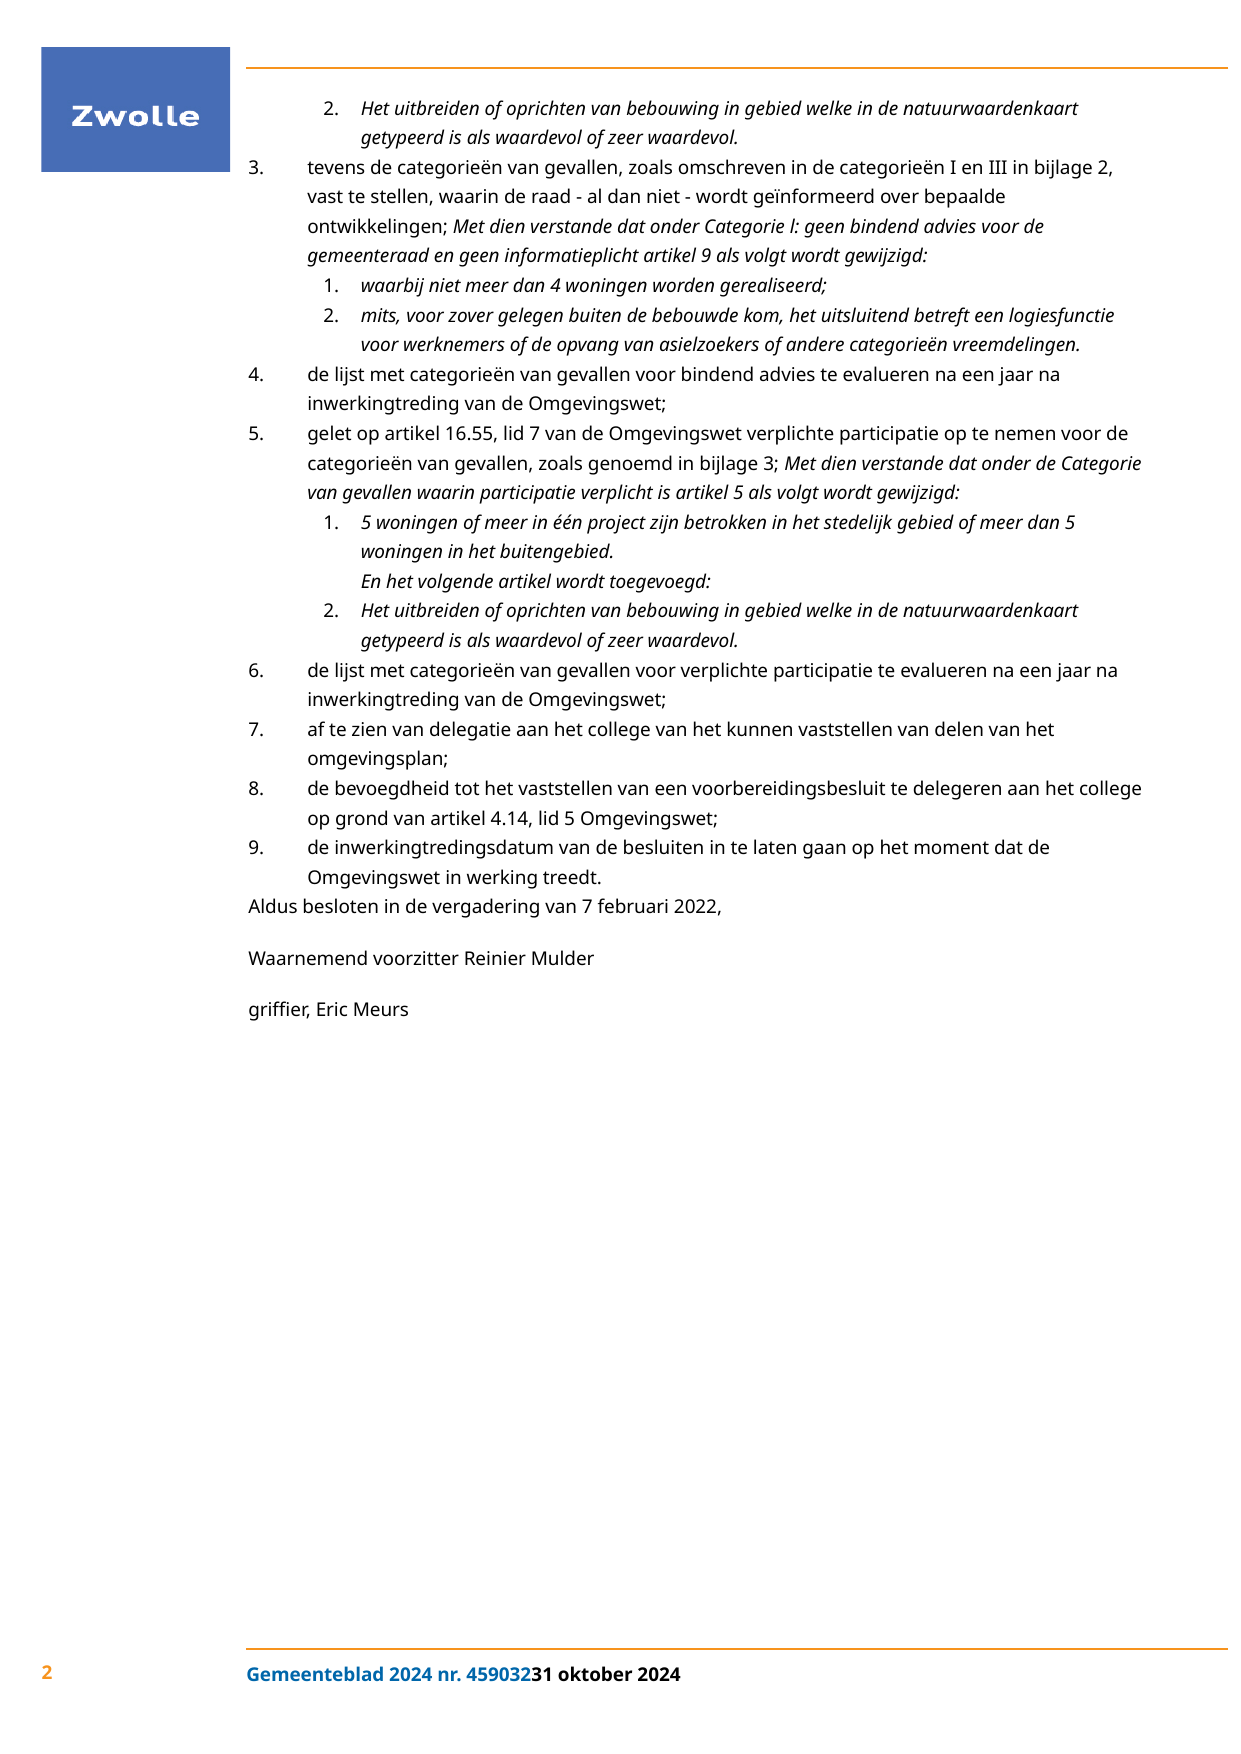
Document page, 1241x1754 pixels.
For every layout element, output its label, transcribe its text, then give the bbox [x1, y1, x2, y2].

text griffier, Eric Meurs [248, 996, 1152, 1022]
list de lijst met categorieën van gevallen voor bindend advies te evalueren na een jaar na inwerkingtreding van de Omgevingswet; [248, 361, 1152, 416]
picture [41, 47, 231, 172]
list de lijst met categorieën van gevallen voor verplichte participatie te evalueren na een jaar na inwerkingtreding van de Omgevingswet; [248, 657, 1152, 712]
list En het volgende artikel wordt toegevoegd: [323, 568, 1152, 594]
list af te zien van delegatie aan het college van het kunnen vaststellen van delen van het omgevingsplan; [248, 716, 1152, 771]
list gelet op artikel 16.55, lid 7 van de Omgevingswet verplichte participatie op te nemen voor de categorieën van gevallen, zoals genoemd in bijlage 3; Met dien verstande dat onder de Categorie van gevallen waarin participatie verplicht is artikel 5 als volgt wordt gewijzigd: [248, 420, 1152, 505]
list Het uitbreiden of oprichten van bebouwing in gebied welke in de natuurwaardenkaart getypeerd is als waardevol of zeer waardevol. [323, 95, 1152, 150]
list mits, voor zover gelegen buiten de bebouwde kom, het uitsluitend betreft een logiesfunctie voor werknemers of de opvang van asielzoekers of andere categorieën vreemdelingen. [323, 302, 1152, 357]
text Waarnemend voorzitter Reinier Mulder [248, 945, 1152, 971]
list Het uitbreiden of oprichten van bebouwing in gebied welke in de natuurwaardenkaart getypeerd is als waardevol of zeer waardevol. [323, 598, 1152, 653]
list de bevoegdheid tot het vaststellen van een voorbereidingsbesluit te delegeren aan het college op grond van artikel 4.14, lid 5 Omgevingswet; [248, 775, 1152, 831]
text Aldus besloten in de vergadering van 7 februari 2022, [248, 893, 1152, 919]
list 5 woningen of meer in één project zijn betrokken in het stedelijk gebied of meer dan 5 woningen in het buitengebied. [323, 509, 1152, 564]
list tevens de categorieën van gevallen, zoals omschreven in de categorieën I en III in bijlage 2, vast te stellen, waarin de raad - al dan niet - wordt geïnformeerd over bepaalde ontwikkelingen; Met dien verstande dat onder Categorie l: geen bindend advies voor de gemeenteraad en geen informatieplicht artikel 9 als volgt wordt gewijzigd: [248, 154, 1152, 268]
list waarbij niet meer dan 4 woningen worden gerealiseerd; [323, 272, 1152, 298]
list de inwerkingtredingsdatum van de besluiten in te laten gaan op het moment dat de Omgevingswet in werking treedt. [248, 834, 1152, 890]
